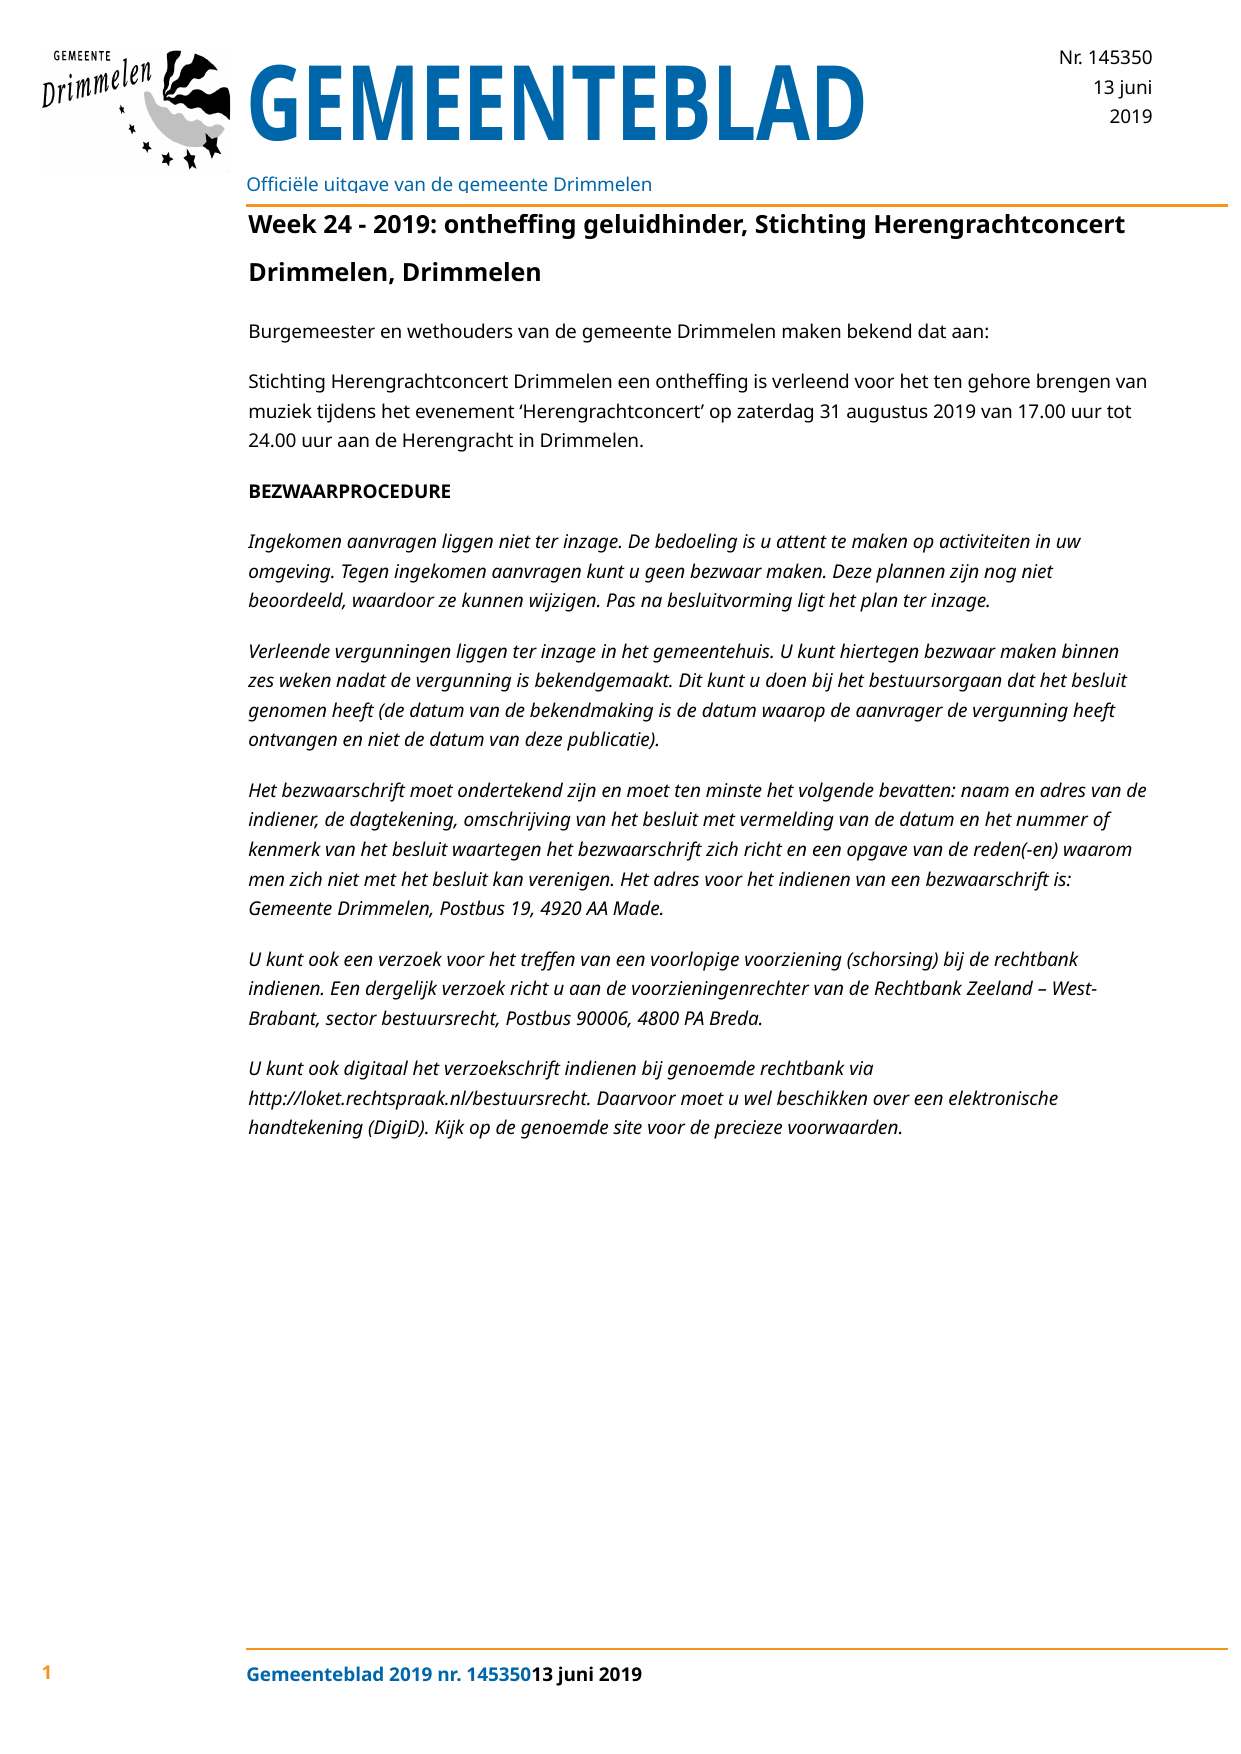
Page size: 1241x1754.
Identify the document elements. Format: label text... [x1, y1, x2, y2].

text Burgemeester en wethouders van de gemeente Drimmelen maken bekend dat aan: [248, 318, 1152, 344]
text Ingekomen aanvragen liggen niet ter inzage. De bedoeling is u attent te maken op activiteiten in uw omgeving. Tegen ingekomen aanvragen kunt u geen bezwaar maken. Deze plannen zijn nog niet beoordeeld, waardoor ze kunnen wijzigen. Pas na besluitvorming ligt het plan ter inzage. [248, 528, 1152, 613]
picture [41, 47, 231, 172]
text BEZWAARPROCEDURE [248, 478, 1152, 504]
text Verleende vergunningen liggen ter inzage in het gemeentehuis. U kunt hiertegen bezwaar maken binnen zes weken nadat de vergunning is bekendgemaakt. Dit kunt u doen bij het bestuursorgaan dat het besluit genomen heeft (de datum van de bekendmaking is de datum waarop de aanvrager de vergunning heeft ontvangen en niet de datum van deze publicatie). [248, 638, 1152, 752]
text U kunt ook een verzoek voor het treffen van een voorlopige voorziening (schorsing) bij de rechtbank indienen. Een dergelijk verzoek richt u aan de voorzieningenrechter van de Rechtbank Zeeland – West-Brabant, sector bestuursrecht, Postbus 90006, 4800 PA Breda. [248, 946, 1152, 1031]
text Stichting Herengrachtconcert Drimmelen een ontheffing is verleend voor het ten gehore brengen van muziek tijdens het evenement ‘Herengrachtconcert’ op zaterdag 31 augustus 2019 van 17.00 uur tot 24.00 uur aan de Herengracht in Drimmelen. [248, 368, 1152, 453]
text U kunt ook digitaal het verzoekschrift indienen bij genoemde rechtbank via http://loket.rechtspraak.nl/bestuursrecht. Daarvoor moet u wel beschikken over een elektronische handtekening (DigiD). Kijk op de genoemde site voor de precieze voorwaarden. [248, 1055, 1152, 1140]
text Week 24 - 2019: ontheffing geluidhinder, Stichting Herengrachtconcert Drimmelen, Drimmelen [248, 207, 1152, 288]
text Het bezwaarschrift moet ondertekend zijn en moet ten minste het volgende bevatten: naam en adres van de indiener, de dagtekening, omschrijving van het besluit met vermelding van de datum en het nummer of kenmerk van het besluit waartegen het bezwaarschrift zich richt en een opgave van de reden(-en) waarom men zich niet met het besluit kan verenigen. Het adres voor het indienen van een bezwaarschrift is: Gemeente Drimmelen, Postbus 19, 4920 AA Made. [248, 777, 1152, 921]
